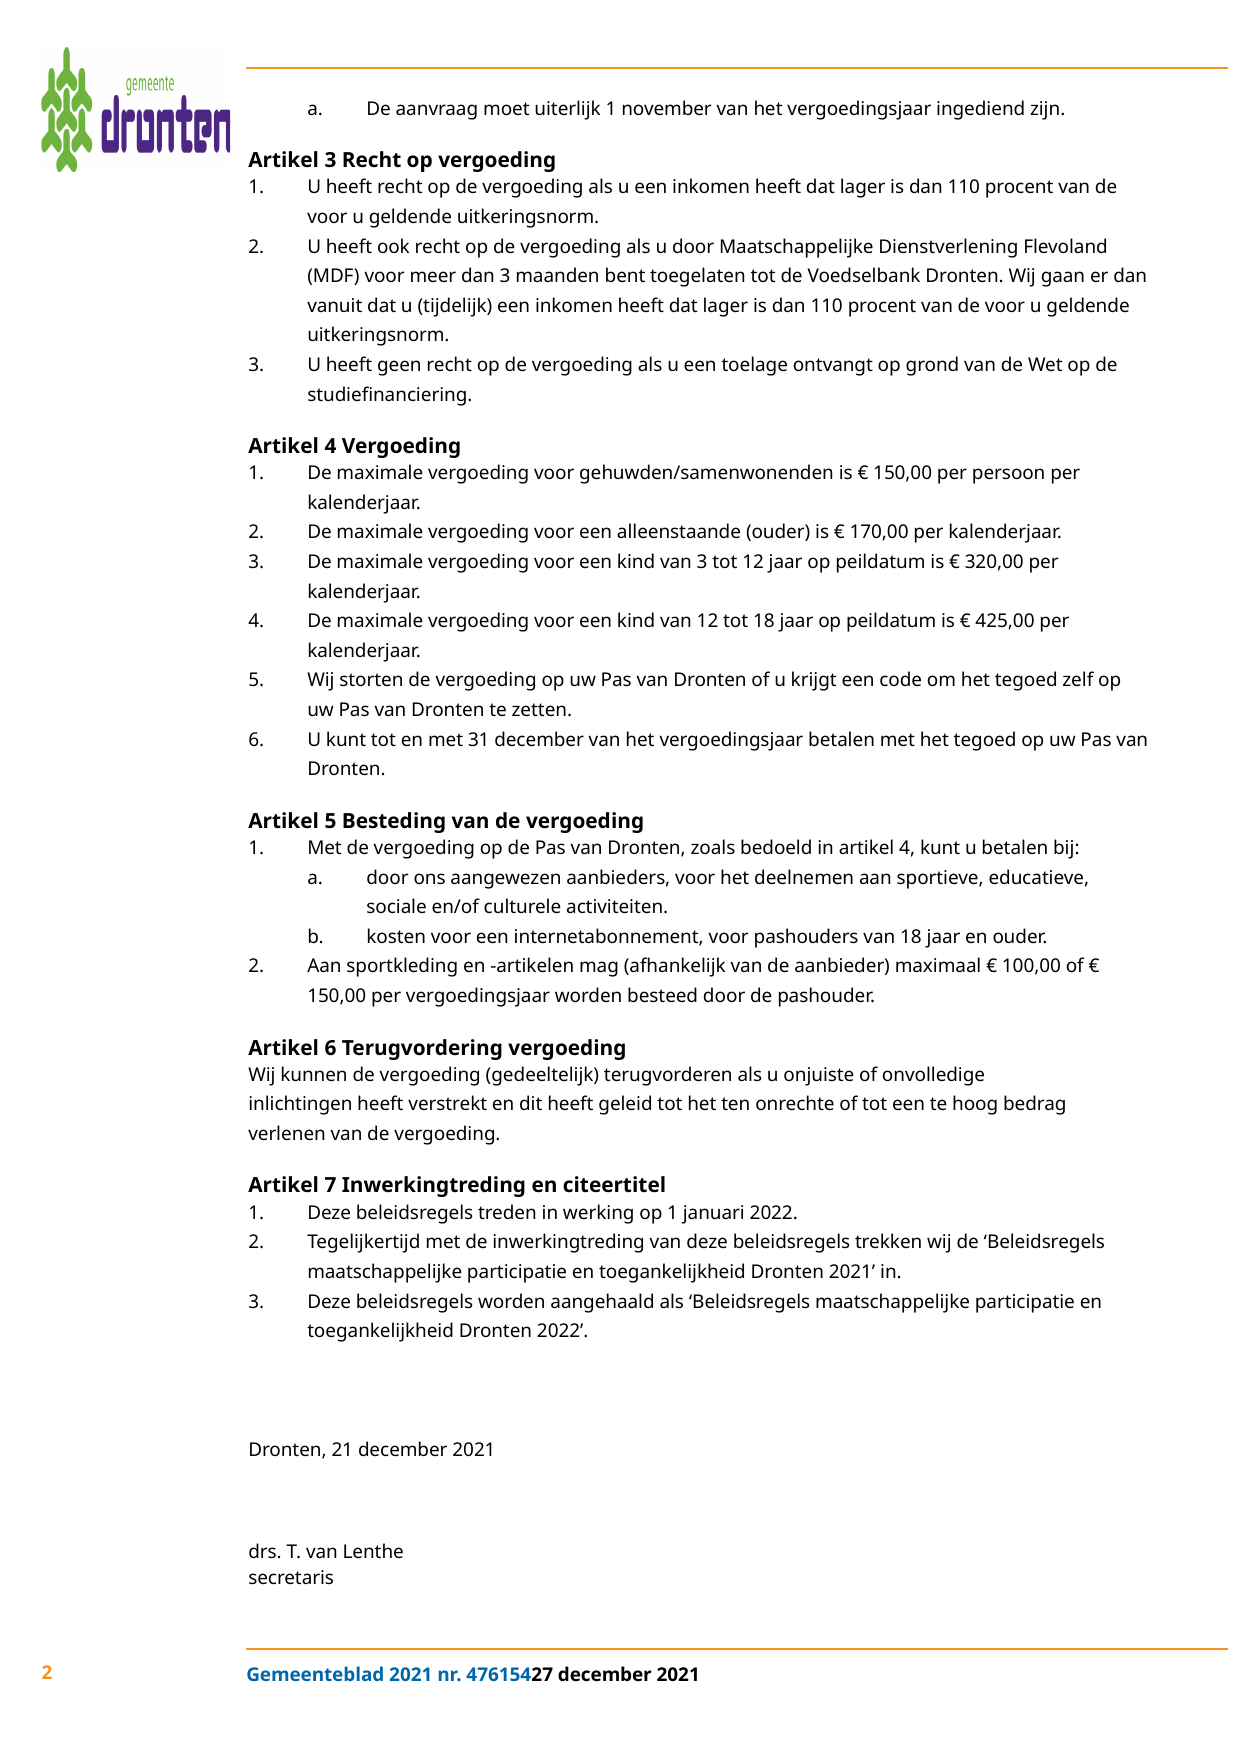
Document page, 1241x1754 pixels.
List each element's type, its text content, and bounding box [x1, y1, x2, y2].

list kosten voor een internetabonnement, voor pashouders van 18 jaar en ouder. [307, 923, 1152, 949]
list Met de vergoeding op de Pas van Dronten, zoals bedoeld in artikel 4, kunt u betalen bij: [248, 834, 1152, 860]
list Deze beleidsregels treden in werking op 1 januari 2022. [248, 1199, 1152, 1225]
list De maximale vergoeding voor een kind van 3 tot 12 jaar op peildatum is € 320,00 per kalenderjaar. [248, 548, 1152, 604]
picture [41, 47, 231, 172]
list De aanvraag moet uiterlijk 1 november van het vergoedingsjaar ingediend zijn. [307, 95, 1152, 121]
text Artikel 3 Recht op vergoeding [248, 145, 1152, 174]
list U kunt tot en met 31 december van het vergoedingsjaar betalen met het tegoed op uw Pas van Dronten. [248, 726, 1152, 781]
list Tegelijkertijd met de inwerkingtreding van deze beleidsregels trekken wij de ‘Beleidsregels maatschappelijke participatie en toegankelijkheid Dronten 2021’ in. [248, 1229, 1152, 1284]
list U heeft geen recht op de vergoeding als u een toelage ontvangt op grond van de Wet op de studiefinanciering. [248, 351, 1152, 406]
text verlenen van de vergoeding. [248, 1120, 1152, 1146]
text inlichtingen heeft verstrekt en dit heeft geleid tot het ten onrechte of tot een te hoog bedrag [248, 1091, 1152, 1116]
list U heeft ook recht op de vergoeding als u door Maatschappelijke Dienstverlening Flevoland (MDF) voor meer dan 3 maanden bent toegelaten tot de Voedselbank Dronten. Wij gaan er dan vanuit dat u (tijdelijk) een inkomen heeft dat lager is dan 110 procent van de voor u geldende uitkeringsnorm. [248, 233, 1152, 347]
text Artikel 5 Besteding van de vergoeding [248, 806, 1152, 834]
text Artikel 6 Terugvordering vergoeding [248, 1033, 1152, 1061]
list door ons aangewezen aanbieders, voor het deelnemen aan sportieve, educatieve, sociale en/of culturele activiteiten. [307, 864, 1152, 919]
list De maximale vergoeding voor een kind van 12 tot 18 jaar op peildatum is € 425,00 per kalenderjaar. [248, 607, 1152, 663]
text secretaris [248, 1564, 1152, 1590]
list De maximale vergoeding voor een alleenstaande (ouder) is € 170,00 per kalenderjaar. [248, 519, 1152, 544]
list Deze beleidsregels worden aangehaald als ‘Beleidsregels maatschappelijke participatie en toegankelijkheid Dronten 2022’. [248, 1288, 1152, 1343]
text drs. T. van Lenthe [248, 1539, 1152, 1564]
text Artikel 4 Vergoeding [248, 431, 1152, 459]
text Dronten, 21 december 2021 [248, 1436, 1152, 1461]
text Artikel 7 Inwerkingtreding en citeertitel [248, 1171, 1152, 1199]
list Wij storten de vergoeding op uw Pas van Dronten of u krijgt een code om het tegoed zelf op uw Pas van Dronten te zetten. [248, 667, 1152, 722]
list Aan sportkleding en -artikelen mag (afhankelijk van de aanbieder) maximaal € 100,00 of € 150,00 per vergoedingsjaar worden besteed door de pashouder. [248, 953, 1152, 1008]
text Wij kunnen de vergoeding (gedeeltelijk) terugvorderen als u onjuiste of onvolledige [248, 1061, 1152, 1087]
list U heeft recht op de vergoeding als u een inkomen heeft dat lager is dan 110 procent van de voor u geldende uitkeringsnorm. [248, 174, 1152, 229]
list De maximale vergoeding voor gehuwden/samenwonenden is € 150,00 per persoon per kalenderjaar. [248, 459, 1152, 515]
